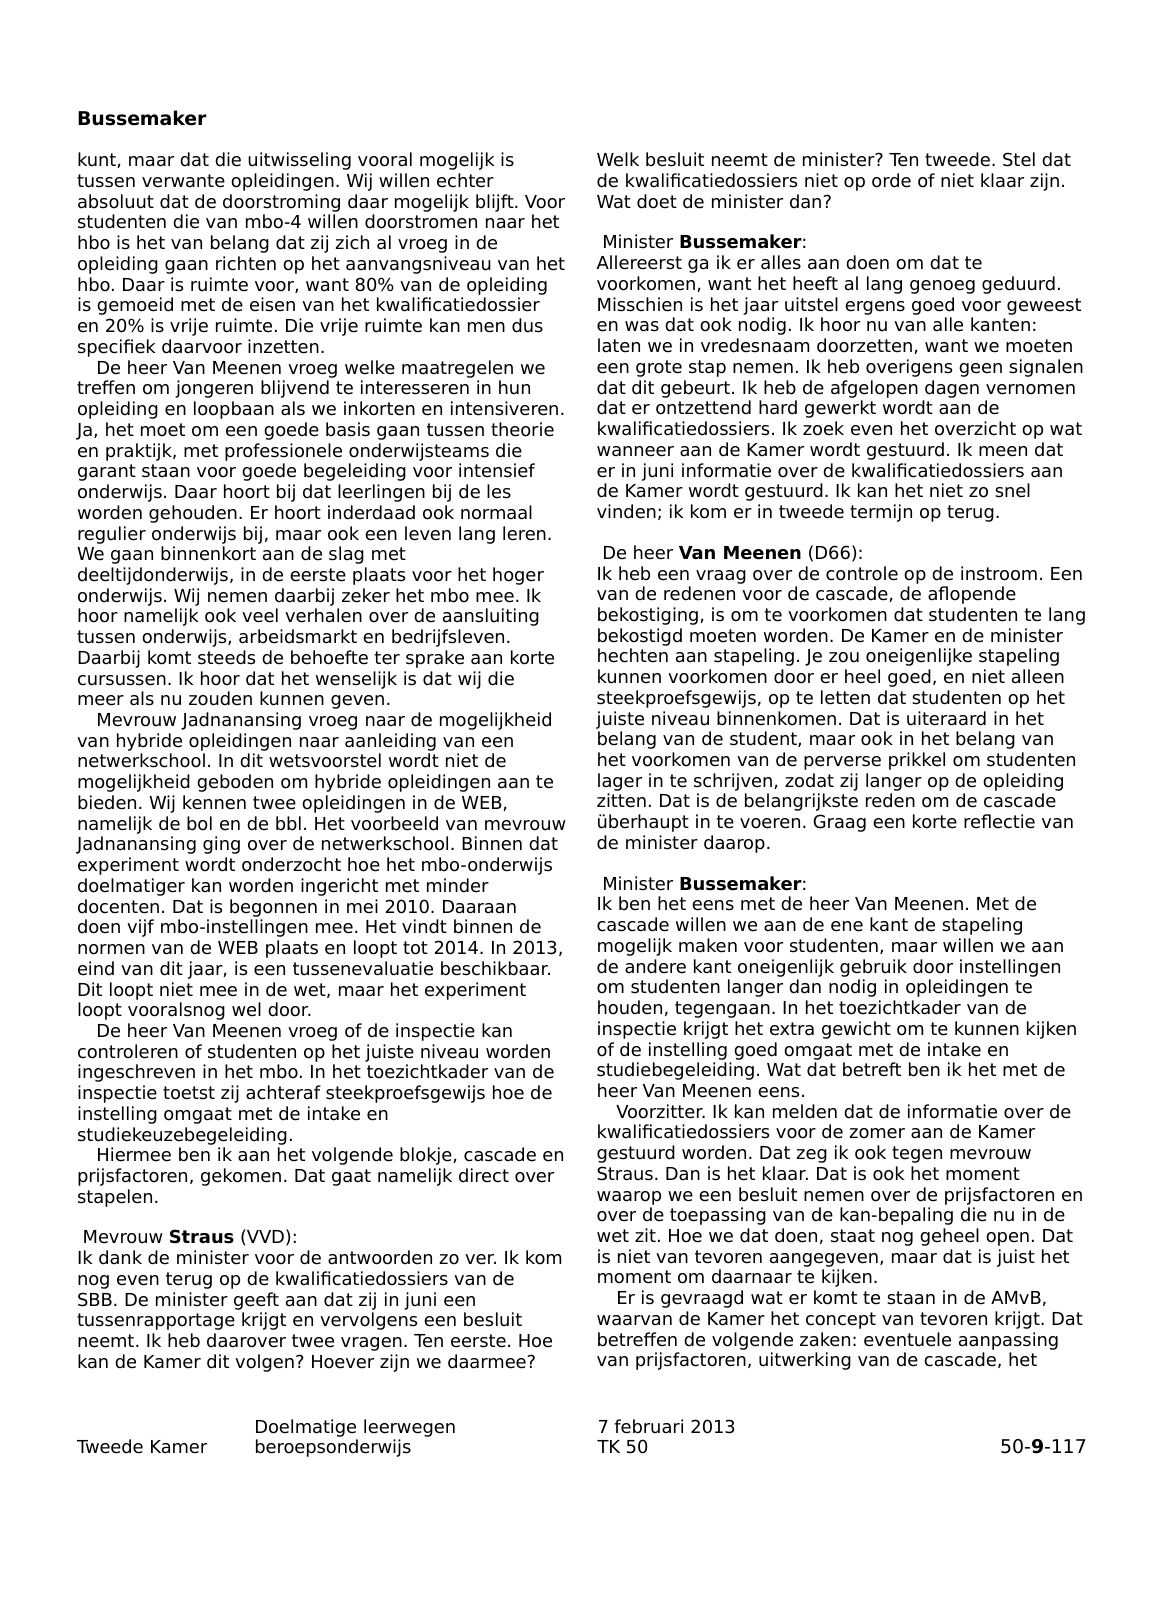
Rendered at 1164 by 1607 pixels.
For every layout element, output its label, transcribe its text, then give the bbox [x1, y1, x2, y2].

text Mevrouw Jadnanansing vroeg naar de mogelijkheid van hybride opleidingen naar aanleiding van een netwerkschool. In dit wetsvoorstel wordt niet de mogelijkheid geboden om hybride opleidingen aan te bieden. Wij kennen twee opleidingen in de WEB, namelijk de bol en de bbl. Het voorbeeld van mevrouw Jadnanansing ging over de netwerkschool. Binnen dat experiment wordt onderzocht hoe het mbo-onderwijs doelmatiger kan worden ingericht met minder docenten. Dat is begonnen in mei 2010. Daaraan doen vijf mbo-instellingen mee. Het vindt binnen de normen van de WEB plaats en loopt tot 2014. In 2013, eind van dit jaar, is een tussenevaluatie beschikbaar. Dit loopt niet mee in de wet, maar het experiment loopt vooralsnog wel door. [77, 710, 567, 1021]
text Hiermee ben ik aan het volgende blokje, cascade en prijsfactoren, gekomen. Dat gaat namelijk direct over stapelen. [77, 1145, 567, 1207]
text Welk besluit neemt de minister? Ten tweede. Stel dat de kwalificatiedossiers niet op orde of niet klaar zijn. Wat doet de minister dan? [596, 150, 1087, 212]
text Allereerst ga ik er alles aan doen om dat te voorkomen, want het heeft al lang genoeg geduurd. Misschien is het jaar uitstel ergens goed voor geweest en was dat ook nodig. Ik hoor nu van alle kanten: laten we in vredesnaam doorzetten, want we moeten een grote stap nemen. Ik heb overigens geen signalen dat dit gebeurt. Ik heb de afgelopen dagen vernomen dat er ontzettend hard gewerkt wordt aan de kwalificatiedossiers. Ik zoek even het overzicht op wat wanneer aan de Kamer wordt gestuurd. Ik meen dat er in juni informatie over de kwalificatiedossiers aan de Kamer wordt gestuurd. Ik kan het niet zo snel vinden; ik kom er in tweede termijn op terug. [596, 253, 1087, 523]
text kunt, maar dat die uitwisseling vooral mogelijk is tussen verwante opleidingen. Wij willen echter absoluut dat de doorstroming daar mogelijk blijft. Voor studenten die van mbo-4 willen doorstromen naar het hbo is het van belang dat zij zich al vroeg in de opleiding gaan richten op het aanvangsniveau van het hbo. Daar is ruimte voor, want 80% van de opleiding is gemoeid met de eisen van het kwalificatiedossier en 20% is vrije ruimte. Die vrije ruimte kan men dus specifiek daarvoor inzetten. [77, 150, 567, 357]
text Voorzitter. Ik kan melden dat de informatie over de kwalificatiedossiers voor de zomer aan de Kamer gestuurd worden. Dat zeg ik ook tegen mevrouw Straus. Dan is het klaar. Dat is ook het moment waarop we een besluit nemen over de prijsfactoren en over de toepassing van de kan-bepaling die nu in de wet zit. Hoe we dat doen, staat nog geheel open. Dat is niet van tevoren aangegeven, maar dat is juist het moment om daarnaar te kijken. [596, 1102, 1087, 1288]
text Ik heb een vraag over de controle op de instroom. Een van de redenen voor de cascade, de aflopende bekostiging, is om te voorkomen dat studenten te lang bekostigd moeten worden. De Kamer en de minister hechten aan stapeling. Je zou oneigenlijke stapeling kunnen voorkomen door er heel goed, en niet alleen steekproefsgewijs, op te letten dat studenten op het juiste niveau binnenkomen. Dat is uiteraard in het belang van de student, maar ook in het belang van het voorkomen van de perverse prikkel om studenten lager in te schrijven, zodat zij langer op de opleiding zitten. Dat is de belangrijkste reden om de cascade überhaupt in te voeren. Graag een korte reflectie van de minister daarop. [596, 563, 1087, 853]
text Minister Bussemaker: [596, 232, 1087, 253]
text Mevrouw Straus (VVD): [77, 1227, 567, 1248]
text De heer Van Meenen vroeg welke maatregelen we treffen om jongeren blijvend te interesseren in hun opleiding en loopbaan als we inkorten en intensiveren. Ja, het moet om een goede basis gaan tussen theorie en praktijk, met professionele onderwijsteams die garant staan voor goede begeleiding voor intensief onderwijs. Daar hoort bij dat leerlingen bij de les worden gehouden. Er hoort inderdaad ook normaal regulier onderwijs bij, maar ook een leven lang leren. We gaan binnenkort aan de slag met deeltijdonderwijs, in de eerste plaats voor het hoger onderwijs. Wij nemen daarbij zeker het mbo mee. Ik hoor namelijk ook veel verhalen over de aansluiting tussen onderwijs, arbeidsmarkt en bedrijfsleven. Daarbij komt steeds de behoefte ter sprake aan korte cursussen. Ik hoor dat het wenselijk is dat wij die meer als nu zouden kunnen geven. [77, 357, 567, 710]
text Ik ben het eens met de heer Van Meenen. Met de cascade willen we aan de ene kant de stapeling mogelijk maken voor studenten, maar willen we aan de andere kant oneigenlijk gebruik door instellingen om studenten langer dan nodig in opleidingen te houden, tegengaan. In het toezichtkader van de inspectie krijgt het extra gewicht om te kunnen kijken of de instelling goed omgaat met de intake en studiebegeleiding. Wat dat betreft ben ik het met de heer Van Meenen eens. [596, 894, 1087, 1102]
text Er is gevraagd wat er komt te staan in de AMvB, waarvan de Kamer het concept van tevoren krijgt. Dat betreffen de volgende zaken: eventuele aanpassing van prijsfactoren, uitwerking van de cascade, het [596, 1288, 1087, 1371]
text De heer Van Meenen (D66): [596, 543, 1087, 563]
text Ik dank de minister voor de antwoorden zo ver. Ik kom nog even terug op de kwalificatiedossiers van de SBB. De minister geeft aan dat zij in juni een tussenrapportage krijgt en vervolgens een besluit neemt. Ik heb daarover twee vragen. Ten eerste. Hoe kan de Kamer dit volgen? Hoever zijn we daarmee? [77, 1248, 567, 1372]
text Minister Bussemaker: [596, 873, 1087, 894]
text De heer Van Meenen vroeg of de inspectie kan controleren of studenten op het juiste niveau worden ingeschreven in het mbo. In het toezichtkader van de inspectie toetst zij achteraf steekproefsgewijs hoe de instelling omgaat met de intake en studiekeuzebegeleiding. [77, 1021, 567, 1145]
